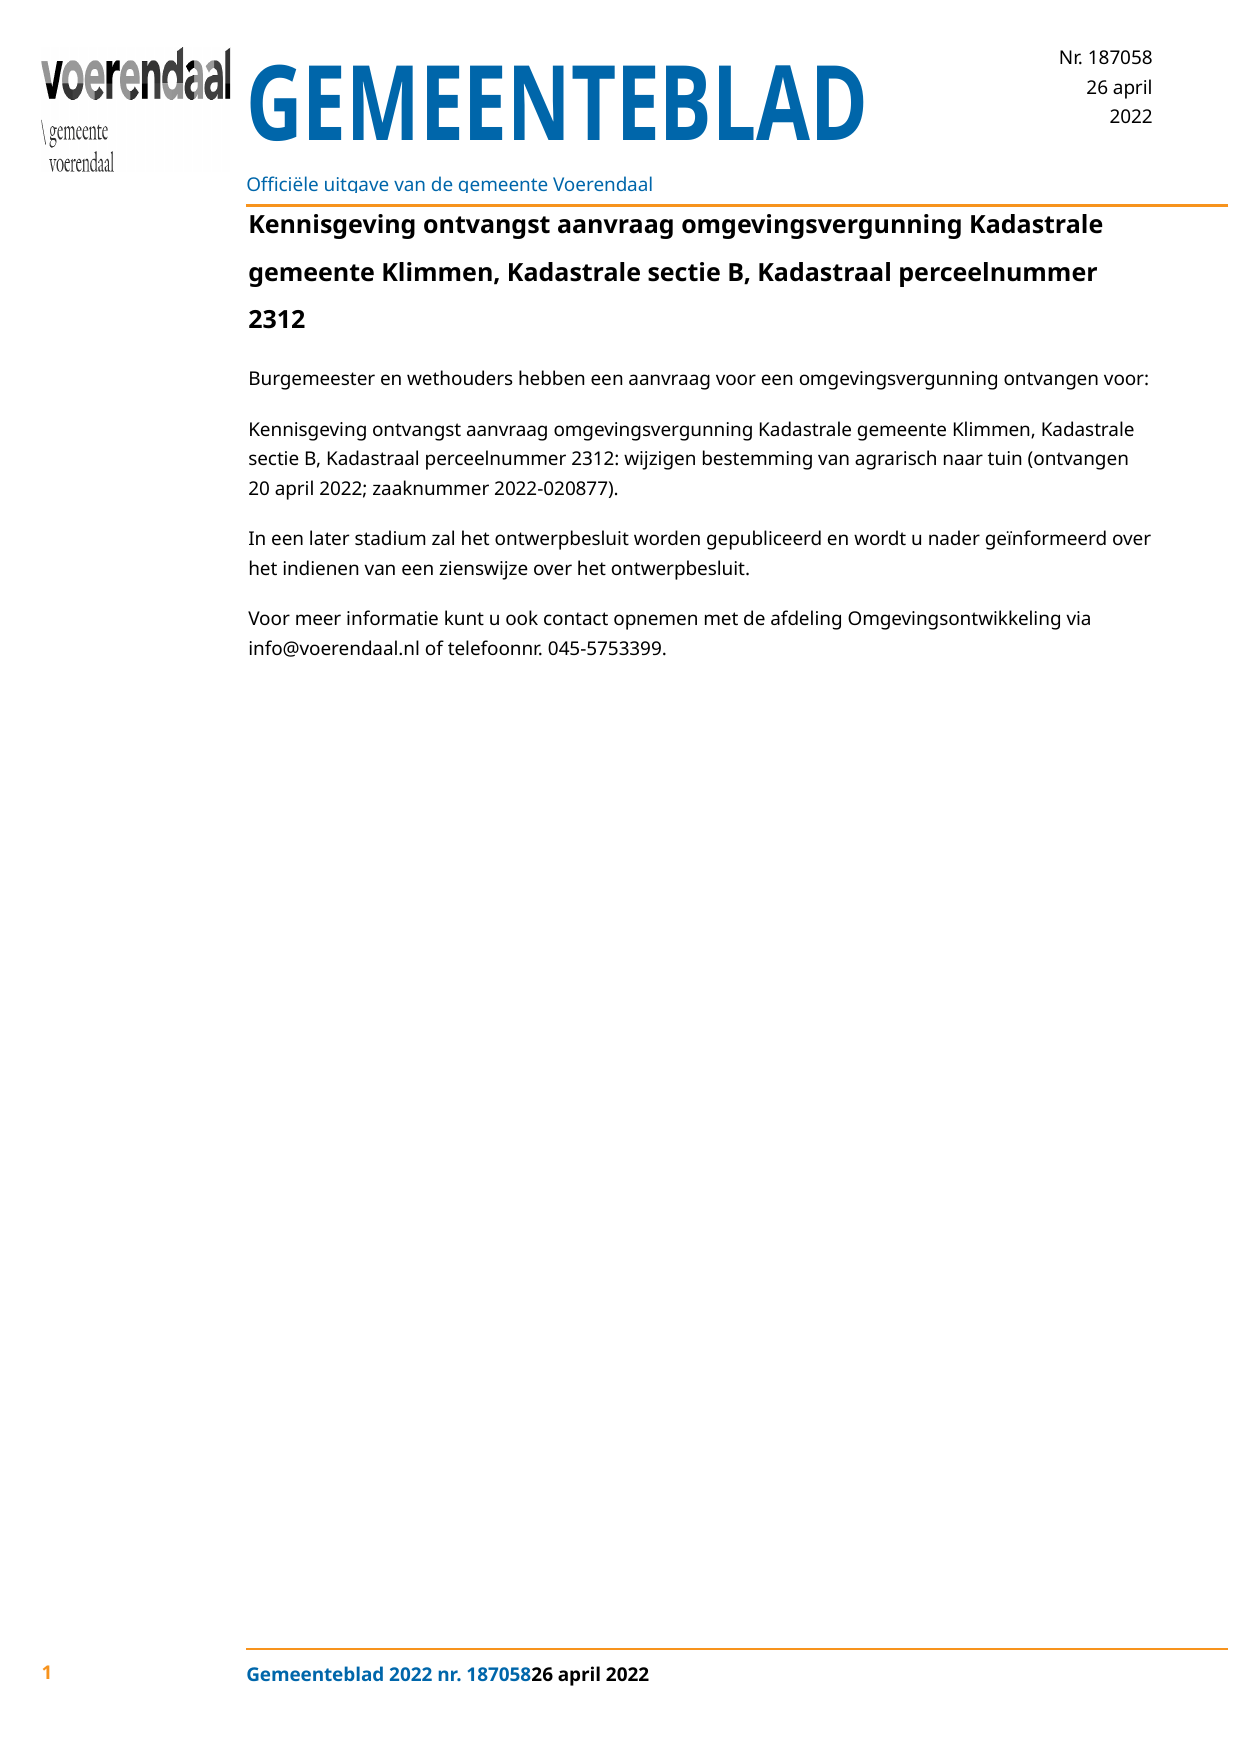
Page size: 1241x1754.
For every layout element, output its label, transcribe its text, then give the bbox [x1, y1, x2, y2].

text Voor meer informatie kunt u ook contact opnemen met de afdeling Omgevingsontwikkeling via info@voerendaal.nl of telefoonnr. 045-5753399. [248, 606, 1152, 661]
text Kennisgeving ontvangst aanvraag omgevingsvergunning Kadastrale gemeente Klimmen, Kadastrale sectie B, Kadastraal perceelnummer 2312: wijzigen bestemming van agrarisch naar tuin (ontvangen 20 april 2022; zaaknummer 2022-020877). [248, 416, 1152, 501]
text Burgemeester en wethouders hebben een aanvraag voor een omgevingsvergunning ontvangen voor: [248, 366, 1152, 391]
picture [41, 47, 231, 172]
text In een later stadium zal het ontwerpbesluit worden gepubliceerd en wordt u nader geïnformeerd over het indienen van een zienswijze over het ontwerpbesluit. [248, 526, 1152, 581]
text Kennisgeving ontvangst aanvraag omgevingsvergunning Kadastrale gemeente Klimmen, Kadastrale sectie B, Kadastraal perceelnummer 2312 [248, 207, 1152, 336]
